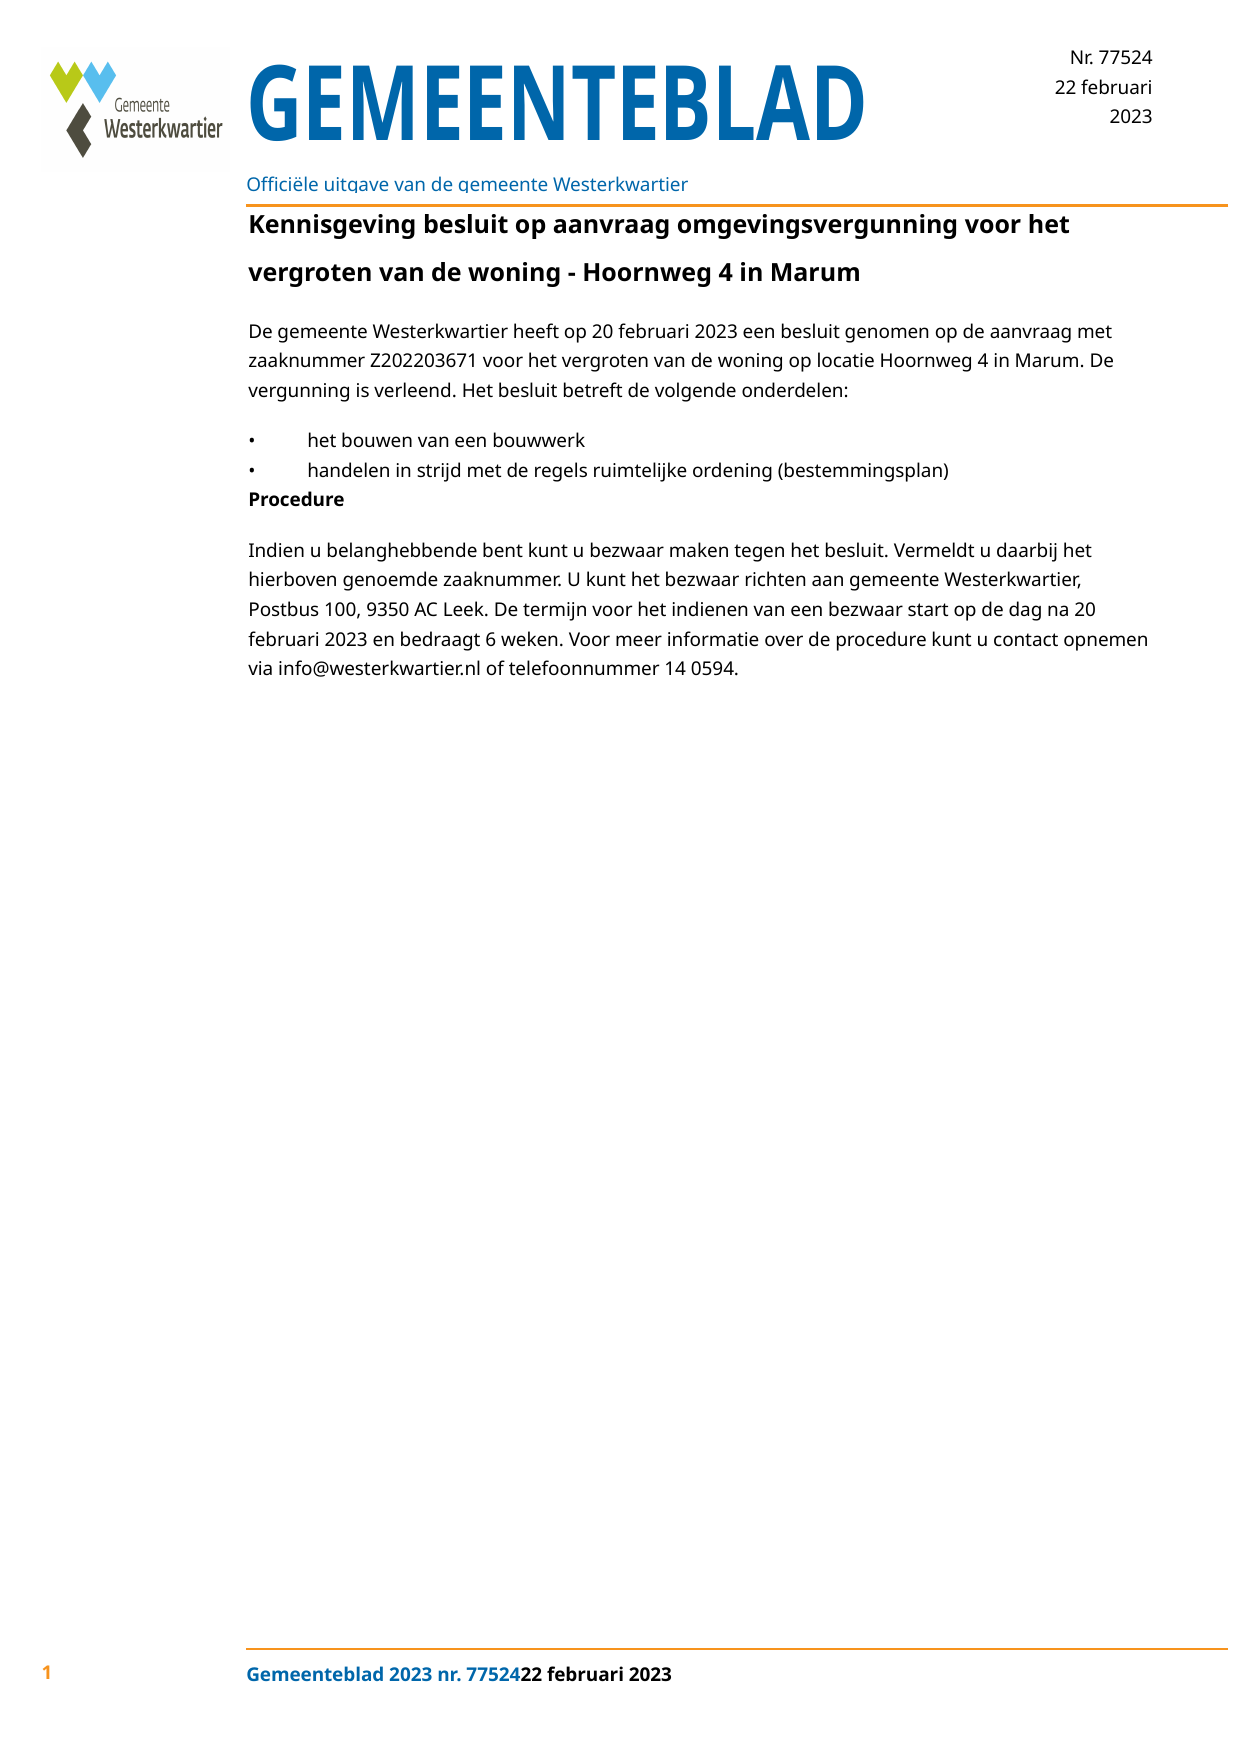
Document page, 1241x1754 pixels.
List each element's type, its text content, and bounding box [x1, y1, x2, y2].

picture [41, 47, 231, 172]
text Indien u belanghebbende bent kunt u bezwaar maken tegen het besluit. Vermeldt u daarbij het hierboven genoemde zaaknummer. U kunt het bezwaar richten aan gemeente Westerkwartier, Postbus 100, 9350 AC Leek. De termijn voor het indienen van een bezwaar start op de dag na 20 februari 2023 en bedraagt 6 weken. Voor meer informatie over de procedure kunt u contact opnemen via info@westerkwartier.nl of telefoonnummer 14 0594. [248, 537, 1152, 681]
text Procedure [248, 487, 1152, 512]
list het bouwen van een bouwwerk [248, 427, 1152, 453]
text De gemeente Westerkwartier heeft op 20 februari 2023 een besluit genomen op de aanvraag met zaaknummer Z202203671 voor het vergroten van de woning op locatie Hoornweg 4 in Marum. De vergunning is verleend. Het besluit betreft de volgende onderdelen: [248, 318, 1152, 403]
text Kennisgeving besluit op aanvraag omgevingsvergunning voor het vergroten van de woning - Hoornweg 4 in Marum [248, 207, 1152, 288]
list handelen in strijd met de regels ruimtelijke ordening (bestemmingsplan) [248, 457, 1152, 483]
